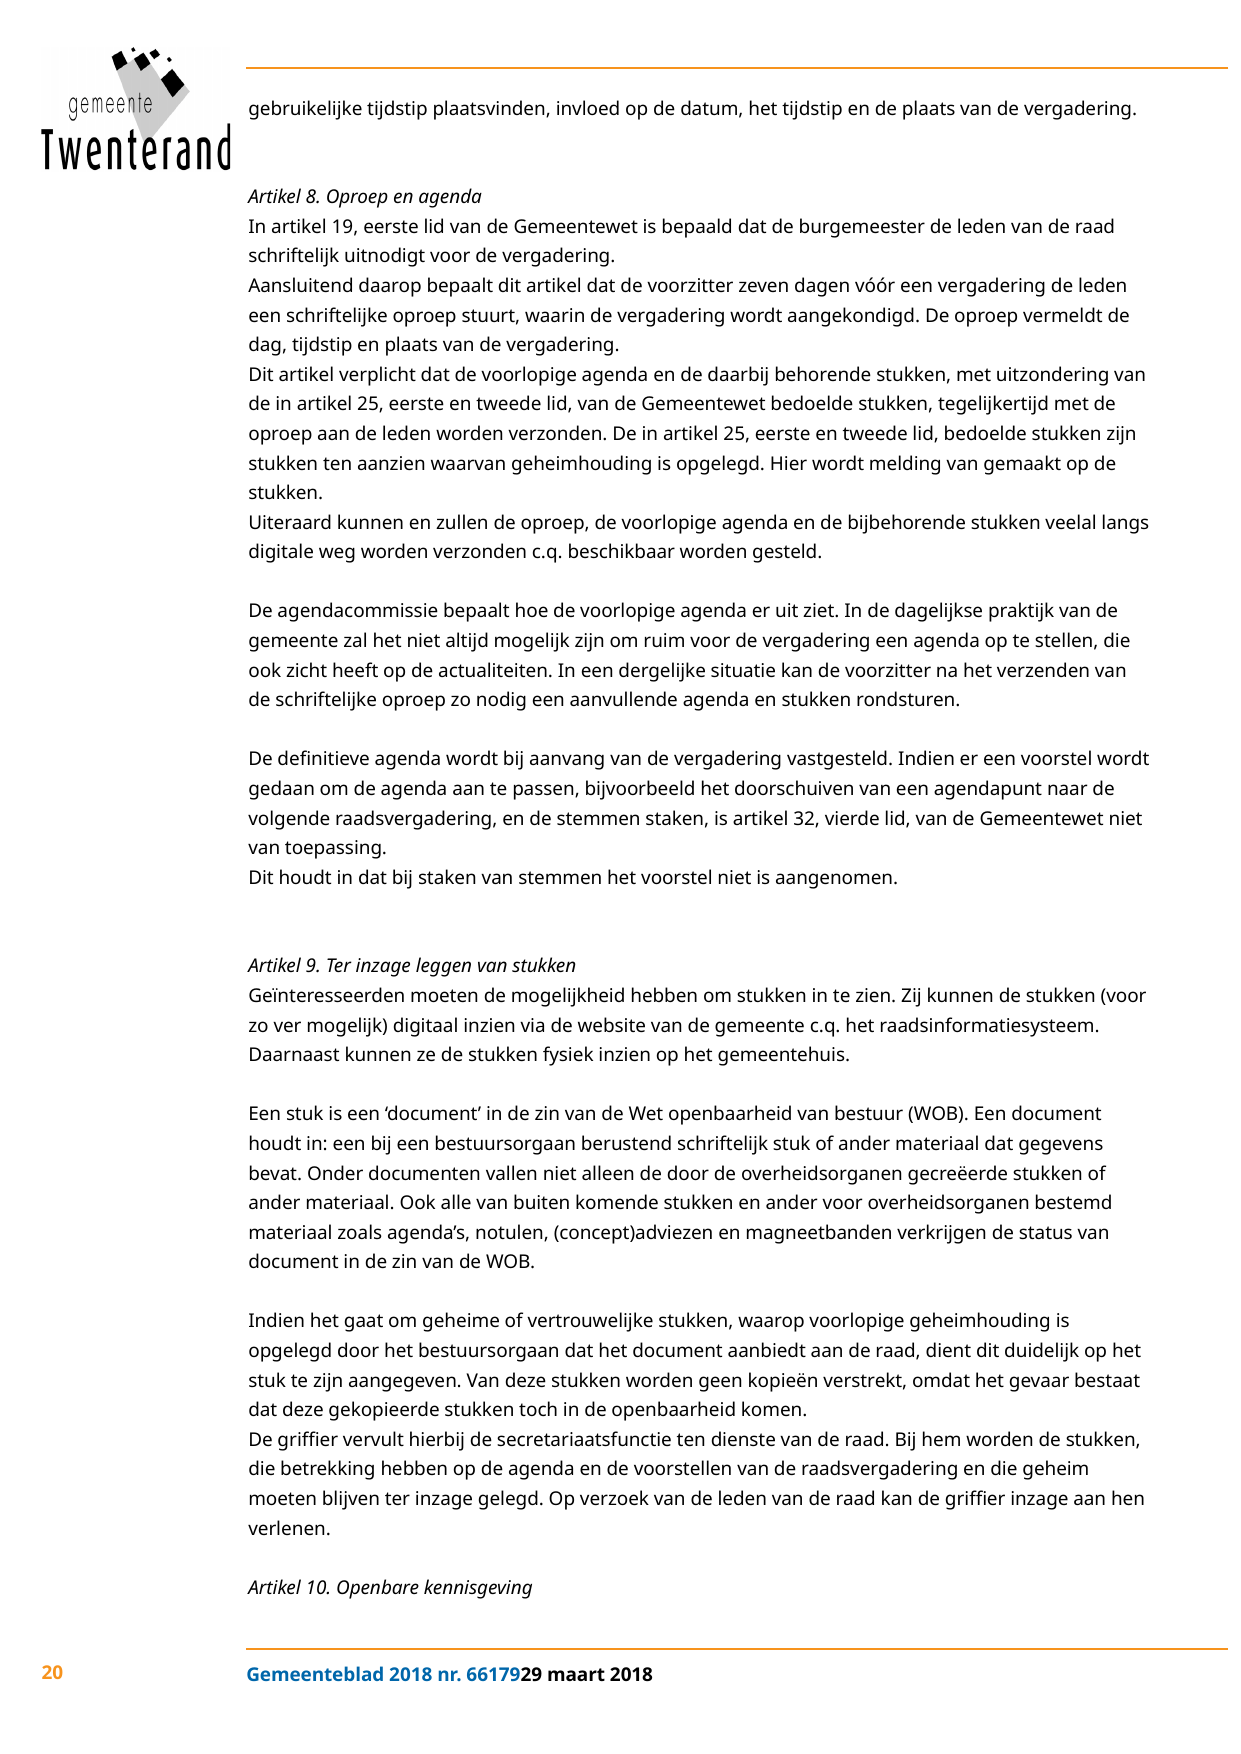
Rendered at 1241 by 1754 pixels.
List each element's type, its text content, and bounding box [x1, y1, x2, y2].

text Uiteraard kunnen en zullen de oproep, de voorlopige agenda en de bijbehorende stukken veelal langs digitale weg worden verzonden c.q. beschikbaar worden gesteld. [248, 509, 1152, 564]
text Artikel 10. Openbare kennisgeving [248, 1574, 1152, 1600]
text Artikel 8. Oproep en agenda [248, 183, 1152, 209]
text De definitieve agenda wordt bij aanvang van de vergadering vastgesteld. Indien er een voorstel wordt gedaan om de agenda aan te passen, bijvoorbeeld het doorschuiven van een agendapunt naar de volgende raadsvergadering, en de stemmen staken, is artikel 32, vierde lid, van de Gemeentewet niet van toepassing. [248, 746, 1152, 860]
text Artikel 9. Ter inzage leggen van stukken [248, 953, 1152, 978]
text De griffier vervult hierbij de secretariaatsfunctie ten dienste van de raad. Bij hem worden de stukken, die betrekking hebben op de agenda en de voorstellen van de raadsvergadering en die geheim moeten blijven ter inzage gelegd. Op verzoek van de leden van de raad kan de griffier inzage aan hen verlenen. [248, 1426, 1152, 1541]
text Indien het gaat om geheime of vertrouwelijke stukken, waarop voorlopige geheimhouding is opgelegd door het bestuursorgaan dat het document aanbiedt aan de raad, dient dit duidelijk op het stuk te zijn aangegeven. Van deze stukken worden geen kopieën verstrekt, omdat het gevaar bestaat dat deze gekopieerde stukken toch in de openbaarheid komen. [248, 1308, 1152, 1422]
text Een stuk is een ‘document’ in de zin van de Wet openbaarheid van bestuur (WOB). Een document houdt in: een bij een bestuursorgaan berustend schriftelijk stuk of ander materiaal dat gegevens bevat. Onder documenten vallen niet alleen de door de overheidsorganen gecreëerde stukken of ander materiaal. Ook alle van buiten komende stukken en ander voor overheidsorganen bestemd materiaal zoals agenda’s, notulen, (concept)adviezen en magneetbanden verkrijgen de status van document in de zin van de WOB. [248, 1101, 1152, 1274]
text Dit houdt in dat bij staken van stemmen het voorstel niet is aangenomen. [248, 864, 1152, 890]
text De agendacommissie bepaalt hoe de voorlopige agenda er uit ziet. In de dagelijkse praktijk van de gemeente zal het niet altijd mogelijk zijn om ruim voor de vergadering een agenda op te stellen, die ook zicht heeft op de actualiteiten. In een dergelijke situatie kan de voorzitter na het verzenden van de schriftelijke oproep zo nodig een aanvullende agenda en stukken rondsturen. [248, 598, 1152, 712]
text Dit artikel verplicht dat de voorlopige agenda en de daarbij behorende stukken, met uitzondering van de in artikel 25, eerste en tweede lid, van de Gemeentewet bedoelde stukken, tegelijkertijd met de oproep aan de leden worden verzonden. De in artikel 25, eerste en tweede lid, bedoelde stukken zijn stukken ten aanzien waarvan geheimhouding is opgelegd. Hier wordt melding van gemaakt op de stukken. [248, 361, 1152, 505]
text Aansluitend daarop bepaalt dit artikel dat de voorzitter zeven dagen vóór een vergadering de leden een schriftelijke oproep stuurt, waarin de vergadering wordt aangekondigd. De oproep vermeldt de dag, tijdstip en plaats van de vergadering. [248, 272, 1152, 357]
text In artikel 19, eerste lid van de Gemeentewet is bepaald dat de burgemeester de leden van de raad schriftelijk uitnodigt voor de vergadering. [248, 213, 1152, 268]
picture [41, 47, 231, 172]
text Geïnteresseerden moeten de mogelijkheid hebben om stukken in te zien. Zij kunnen de stukken (voor zo ver mogelijk) digitaal inzien via de website van de gemeente c.q. het raadsinformatiesysteem. Daarnaast kunnen ze de stukken fysiek inzien op het gemeentehuis. [248, 982, 1152, 1067]
text gebruikelijke tijdstip plaatsvinden, invloed op de datum, het tijdstip en de plaats van de vergadering. [248, 95, 1152, 121]
